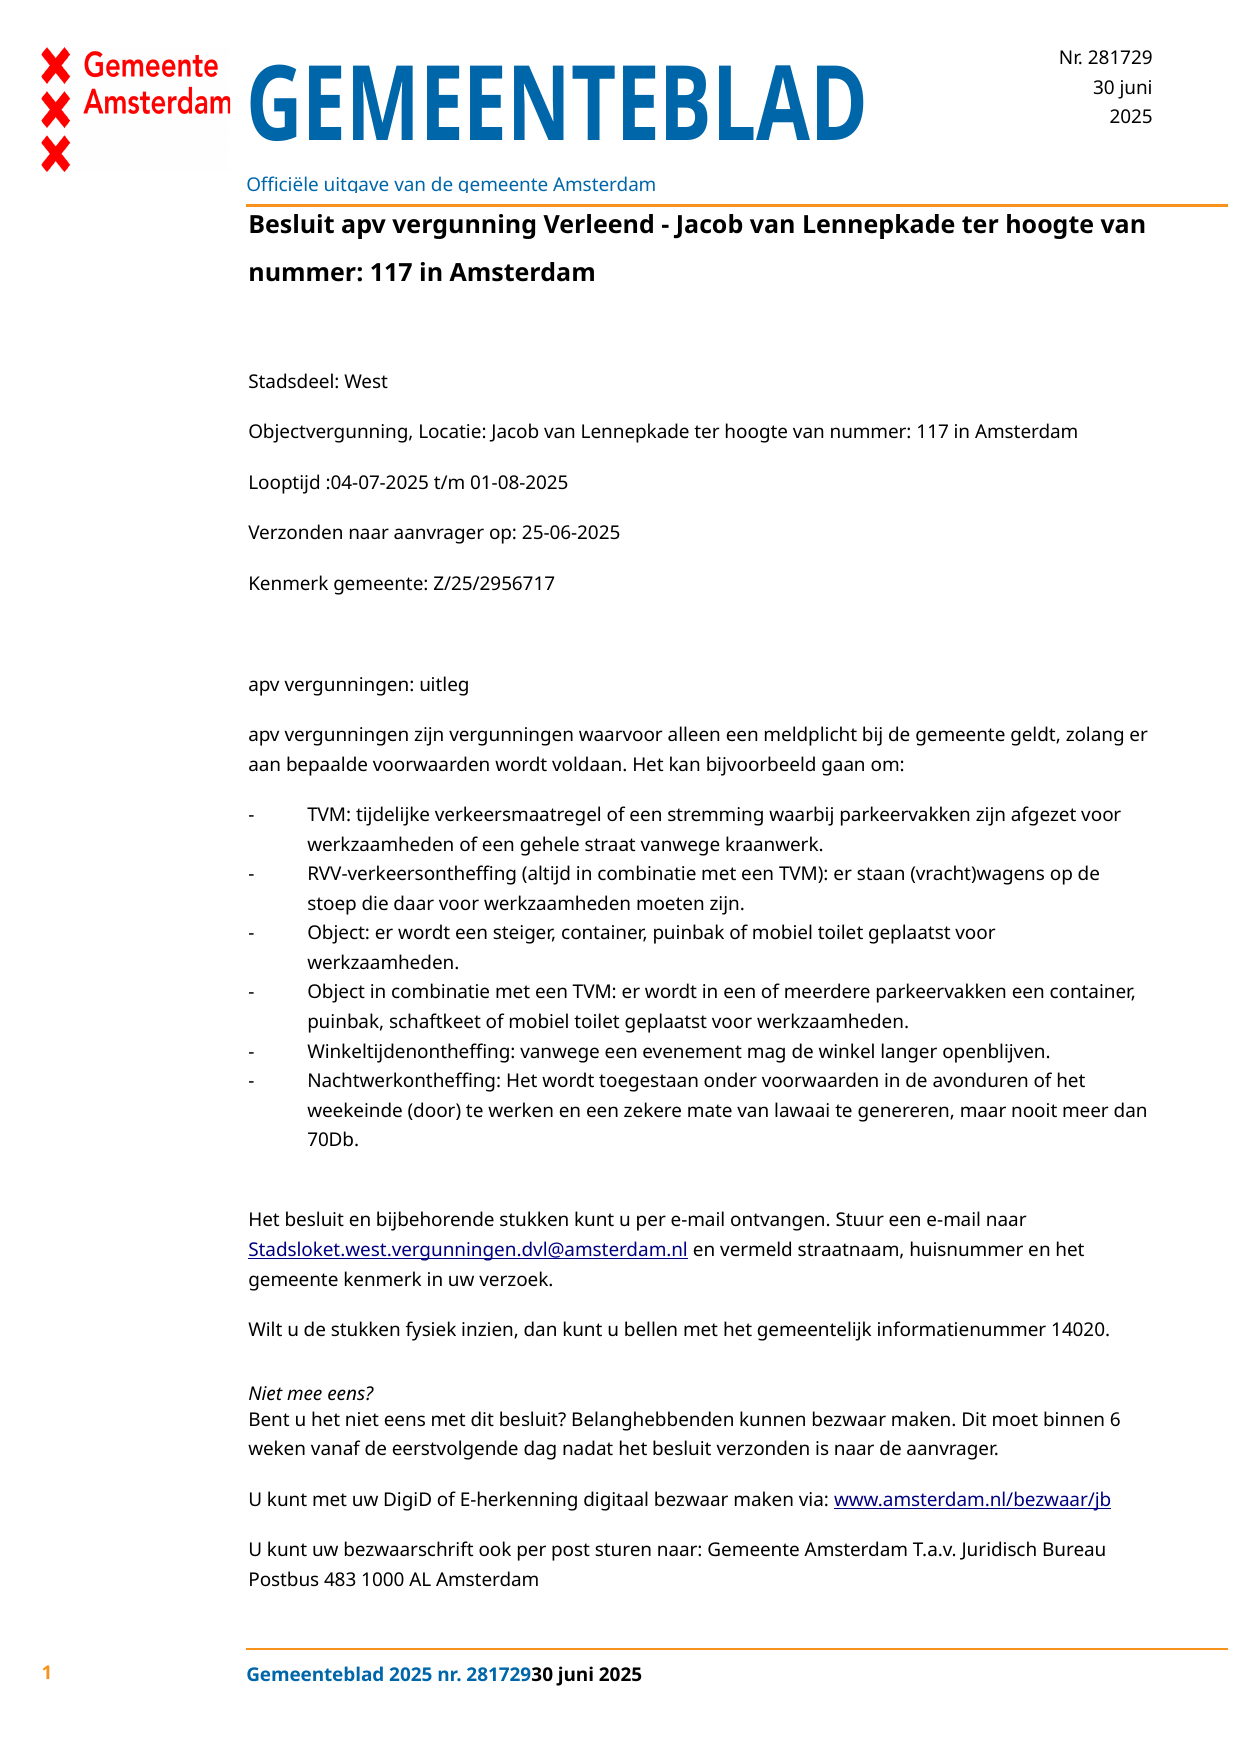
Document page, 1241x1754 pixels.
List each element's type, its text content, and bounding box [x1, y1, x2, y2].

list Winkeltijdenontheffing: vanwege een evenement mag de winkel langer openblijven. [248, 1038, 1152, 1064]
list Object: er wordt een steiger, container, puinbak of mobiel toilet geplaatst voor werkzaamheden. [248, 919, 1152, 975]
list Nachtwerkontheffing: Het wordt toegestaan onder voorwaarden in de avonduren of het weekeinde (door) te werken en een zekere mate van lawaai te genereren, maar nooit meer dan 70Db. [248, 1067, 1152, 1152]
text Wilt u de stukken fysiek inzien, dan kunt u bellen met het gemeentelijk informatienummer 14020. [248, 1316, 1152, 1342]
text Objectvergunning, Locatie: Jacob van Lennepkade ter hoogte van nummer: 117 in Amsterdam [248, 419, 1152, 444]
text Besluit apv vergunning Verleend - Jacob van Lennepkade ter hoogte van nummer: 117 in Amsterdam [248, 207, 1152, 288]
text Kenmerk gemeente: Z/25/2956717 [248, 570, 1152, 596]
text apv vergunningen zijn vergunningen waarvoor alleen een meldplicht bij de gemeente geldt, zolang er aan bepaalde voorwaarden wordt voldaan. Het kan bijvoorbeeld gaan om: [248, 721, 1152, 777]
list RVV-verkeersontheffing (altijd in combinatie met een TVM): er staan (vracht)wagens op de stoep die daar voor werkzaamheden moeten zijn. [248, 860, 1152, 916]
list TVM: tijdelijke verkeersmaatregel of een stremming waarbij parkeervakken zijn afgezet voor werkzaamheden of een gehele straat vanwege kraanwerk. [248, 801, 1152, 857]
text Verzonden naar aanvrager op: 25-06-2025 [248, 519, 1152, 545]
picture [41, 47, 231, 172]
text Het besluit en bijbehorende stukken kunt u per e-mail ontvangen. Stuur een e-mail naar Stadsloket.west.vergunningen.dvl@amsterdam.nl en vermeld straatnaam, huisnummer en het gemeente kenmerk in uw verzoek. [248, 1207, 1152, 1292]
text Niet mee eens? [248, 1380, 1152, 1406]
text Bent u het niet eens met dit besluit? Belanghebbenden kunnen bezwaar maken. Dit moet binnen 6 weken vanaf de eerstvolgende dag nadat het besluit verzonden is naar de aanvrager. [248, 1406, 1152, 1461]
text apv vergunningen: uitleg [248, 671, 1152, 697]
text Looptijd :04-07-2025 t/m 01-08-2025 [248, 469, 1152, 495]
list Object in combinatie met een TVM: er wordt in een of meerdere parkeervakken een container, puinbak, schaftkeet of mobiel toilet geplaatst voor werkzaamheden. [248, 979, 1152, 1034]
text U kunt met uw DigiD of E-herkenning digitaal bezwaar maken via: www.amsterdam.nl/bezwaar/jb [248, 1486, 1152, 1512]
text U kunt uw bezwaarschrift ook per post sturen naar: Gemeente Amsterdam T.a.v. Juridisch Bureau Postbus 483 1000 AL Amsterdam [248, 1536, 1152, 1592]
text Stadsdeel: West [248, 368, 1152, 394]
